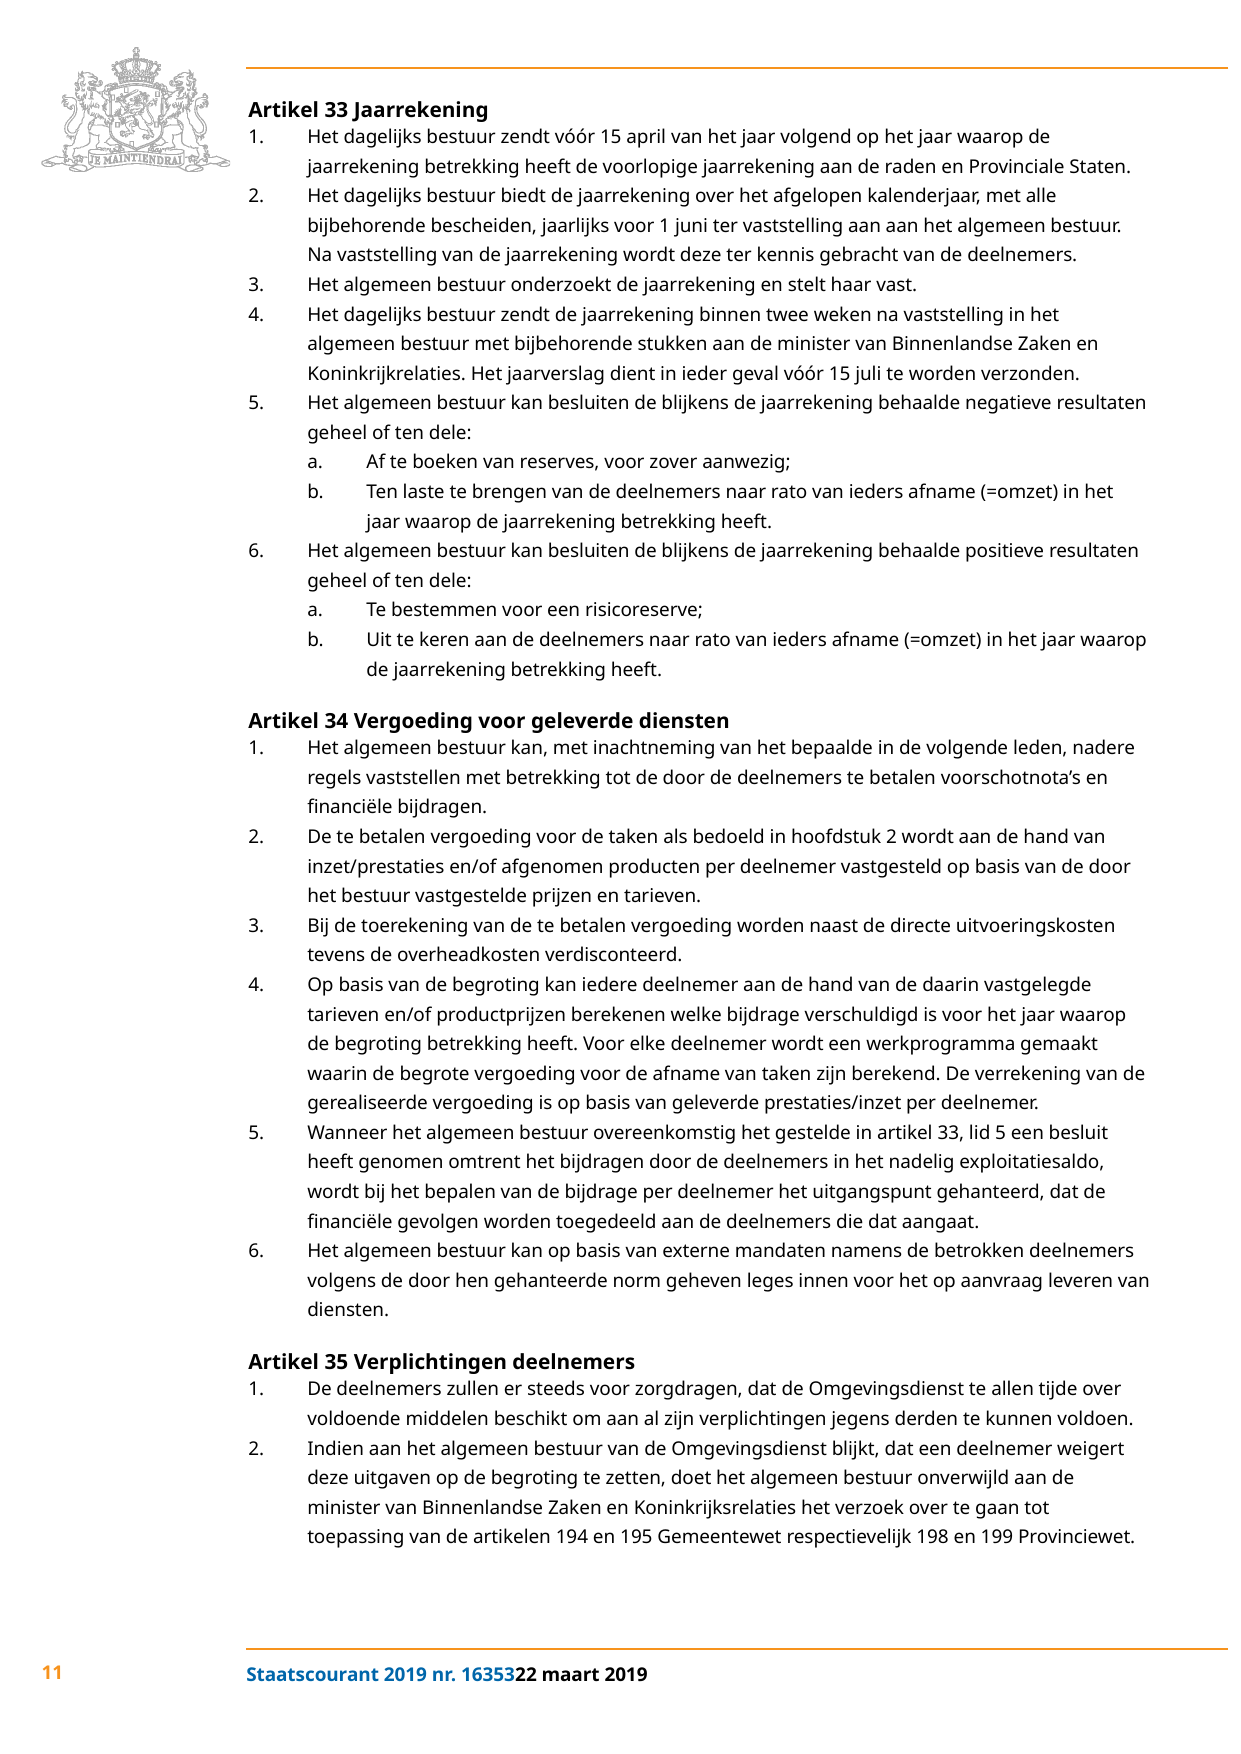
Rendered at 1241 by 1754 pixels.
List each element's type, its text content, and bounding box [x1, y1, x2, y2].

list Af te boeken van reserves, voor zover aanwezig; [307, 449, 1152, 474]
list Indien aan het algemeen bestuur van de Omgevingsdienst blijkt, dat een deelnemer weigert deze uitgaven op de begroting te zetten, doet het algemeen bestuur onverwijld aan de minister van Binnenlandse Zaken en Koninkrijksrelaties het verzoek over te gaan tot toepassing van de artikelen 194 en 195 Gemeentewet respectievelijk 198 en 199 Provinciewet. [248, 1435, 1152, 1549]
picture [41, 47, 231, 172]
list Het dagelijks bestuur biedt de jaarrekening over het afgelopen kalenderjaar, met alle bijbehorende bescheiden, jaarlijks voor 1 juni ter vaststelling aan aan het algemeen bestuur. Na vaststelling van de jaarrekening wordt deze ter kennis gebracht van de deelnemers. [248, 182, 1152, 267]
text Artikel 34 Vergoeding voor geleverde diensten [248, 706, 1152, 734]
list Wanneer het algemeen bestuur overeenkomstig het gestelde in artikel 33, lid 5 een besluit heeft genomen omtrent het bijdragen door de deelnemers in het nadelig exploitatiesaldo, wordt bij het bepalen van de bijdrage per deelnemer het uitgangspunt gehanteerd, dat de financiële gevolgen worden toegedeeld aan de deelnemers die dat aangaat. [248, 1119, 1152, 1234]
list Ten laste te brengen van de deelnemers naar rato van ieders afname (=omzet) in het jaar waarop de jaarrekening betrekking heeft. [307, 478, 1152, 533]
list De deelnemers zullen er steeds voor zorgdragen, dat de Omgevingsdienst te allen tijde over voldoende middelen beschikt om aan al zijn verplichtingen jegens derden te kunnen voldoen. [248, 1376, 1152, 1431]
list Het algemeen bestuur onderzoekt de jaarrekening en stelt haar vast. [248, 271, 1152, 297]
list Uit te keren aan de deelnemers naar rato van ieders afname (=omzet) in het jaar waarop de jaarrekening betrekking heeft. [307, 626, 1152, 681]
list Te bestemmen voor een risicoreserve; [307, 597, 1152, 622]
list Het algemeen bestuur kan op basis van externe mandaten namens de betrokken deelnemers volgens de door hen gehanteerde norm geheven leges innen voor het op aanvraag leveren van diensten. [248, 1237, 1152, 1322]
list Het dagelijks bestuur zendt vóór 15 april van het jaar volgend op het jaar waarop de jaarrekening betrekking heeft de voorlopige jaarrekening aan de raden en Provinciale Staten. [248, 123, 1152, 178]
text Artikel 33 Jaarrekening [248, 95, 1152, 123]
list Het algemeen bestuur kan besluiten de blijkens de jaarrekening behaalde negatieve resultaten geheel of ten dele: [248, 389, 1152, 445]
list Bij de toerekening van de te betalen vergoeding worden naast de directe uitvoeringskosten tevens de overheadkosten verdisconteerd. [248, 912, 1152, 967]
list Het dagelijks bestuur zendt de jaarrekening binnen twee weken na vaststelling in het algemeen bestuur met bijbehorende stukken aan de minister van Binnenlandse Zaken en Koninkrijkrelaties. Het jaarverslag dient in ieder geval vóór 15 juli te worden verzonden. [248, 301, 1152, 386]
list Het algemeen bestuur kan, met inachtneming van het bepaalde in de volgende leden, nadere regels vaststellen met betrekking tot de door de deelnemers te betalen voorschotnota’s en financiële bijdragen. [248, 734, 1152, 819]
text Artikel 35 Verplichtingen deelnemers [248, 1347, 1152, 1376]
list De te betalen vergoeding voor de taken als bedoeld in hoofdstuk 2 wordt aan de hand van inzet/prestaties en/of afgenomen producten per deelnemer vastgesteld op basis van de door het bestuur vastgestelde prijzen en tarieven. [248, 823, 1152, 908]
list Het algemeen bestuur kan besluiten de blijkens de jaarrekening behaalde positieve resultaten geheel of ten dele: [248, 537, 1152, 593]
list Op basis van de begroting kan iedere deelnemer aan de hand van de daarin vastgelegde tarieven en/of productprijzen berekenen welke bijdrage verschuldigd is voor het jaar waarop de begroting betrekking heeft. Voor elke deelnemer wordt een werkprogramma gemaakt waarin de begrote vergoeding voor de afname van taken zijn berekend. De verrekening van de gerealiseerde vergoeding is op basis van geleverde prestaties/inzet per deelnemer. [248, 971, 1152, 1115]
